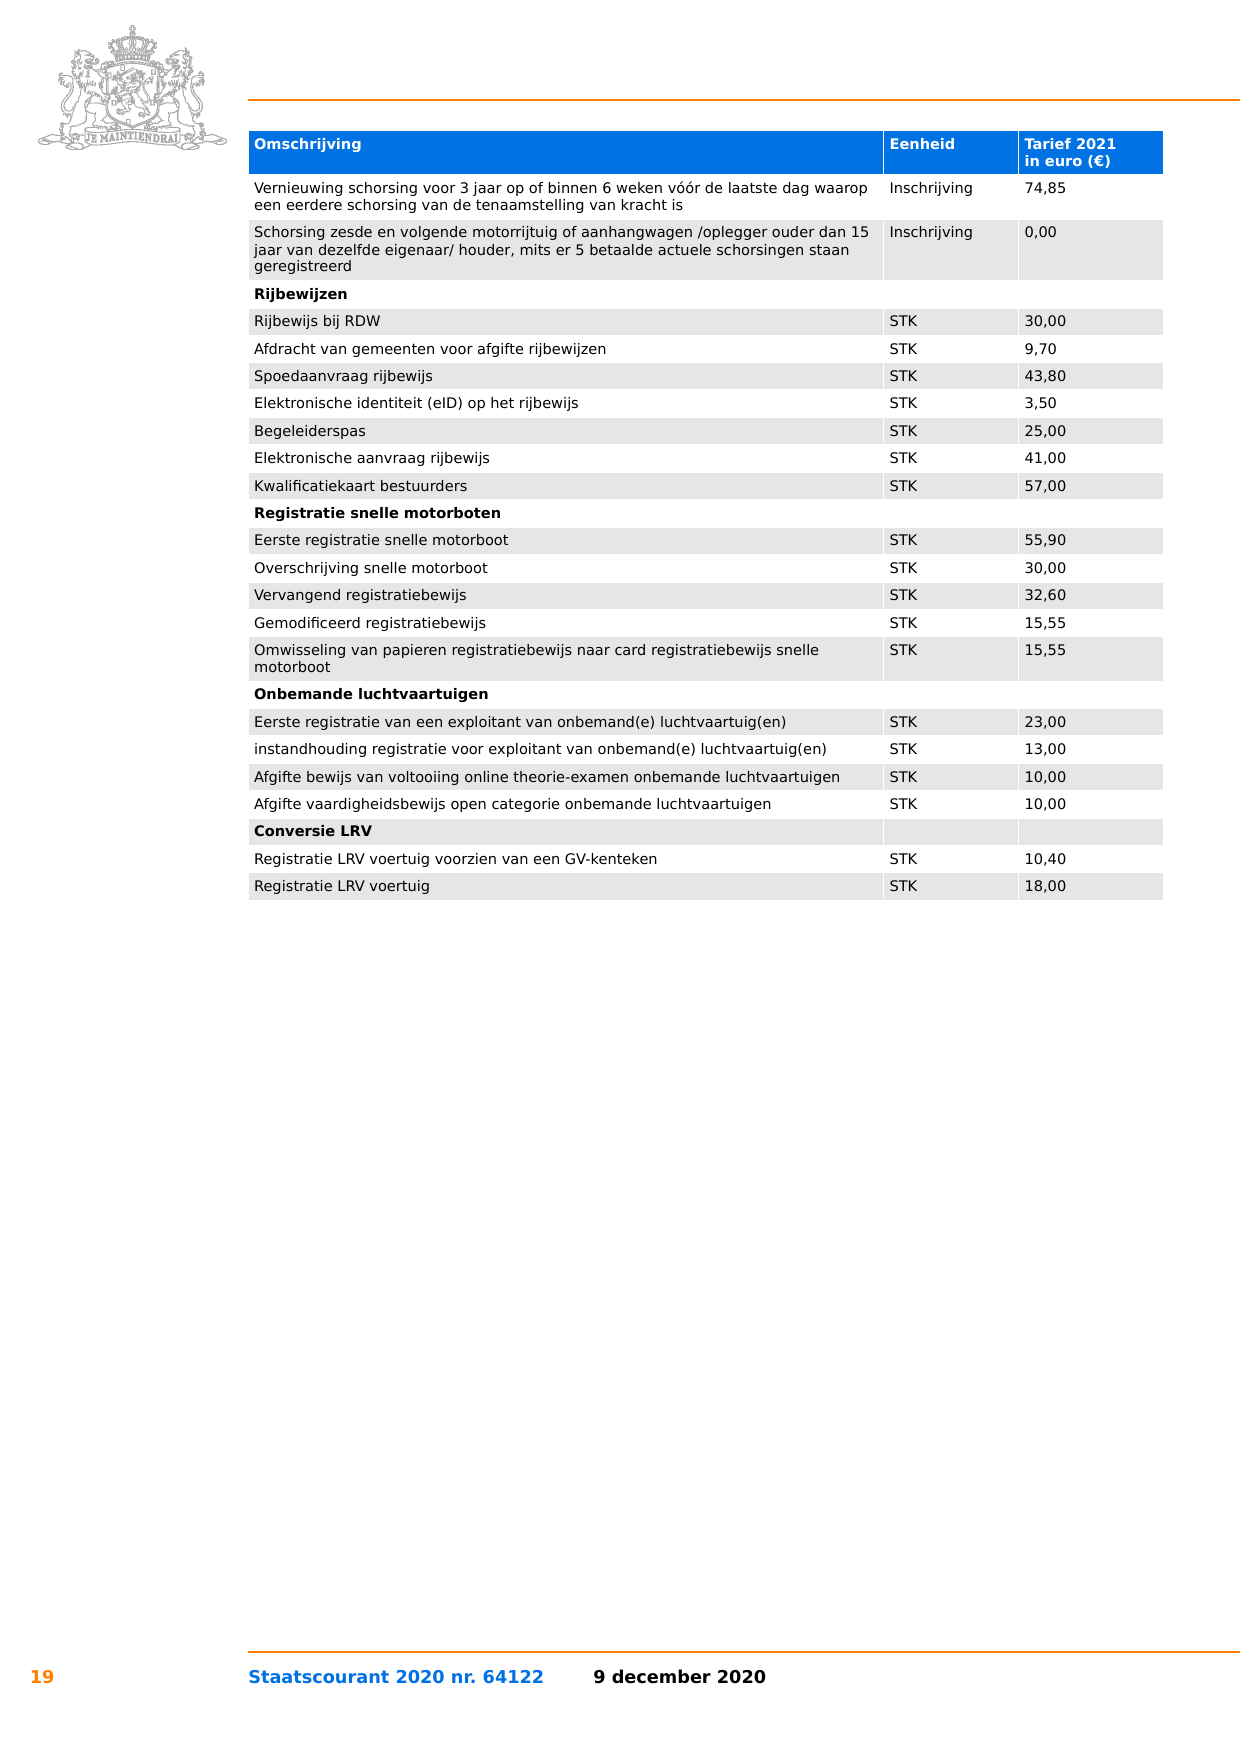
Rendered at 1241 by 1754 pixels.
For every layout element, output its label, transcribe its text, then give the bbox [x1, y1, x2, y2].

table_cell STK [884, 309, 1018, 335]
table_cell 3,50 [1019, 391, 1163, 417]
table_cell Afgifte bewijs van voltooiing online theorie-examen onbemande luchtvaartuigen [249, 764, 883, 790]
table_cell Conversie LRV [249, 819, 883, 845]
table_cell Spoedaanvraag rijbewijs [249, 363, 883, 389]
table_cell 74,85 [1019, 175, 1163, 219]
table_cell 10,00 [1019, 764, 1163, 790]
table_cell STK [884, 873, 1018, 900]
table_cell 0,00 [1019, 220, 1163, 280]
table_cell Registratie LRV voertuig voorzien van een GV-kenteken [249, 846, 883, 872]
table_cell [1019, 819, 1163, 845]
table_cell STK [884, 637, 1018, 681]
table_cell STK [884, 764, 1018, 790]
table_cell STK [884, 555, 1018, 581]
table_cell Rijbewijs bij RDW [249, 309, 883, 335]
table_cell Gemodificeerd registratiebewijs [249, 610, 883, 636]
table_cell Registratie LRV voertuig [249, 873, 883, 900]
table_cell 30,00 [1019, 555, 1163, 581]
table_cell 23,00 [1019, 709, 1163, 735]
table_cell Onbemande luchtvaartuigen [249, 682, 883, 708]
table_cell 15,55 [1019, 610, 1163, 636]
table_cell 10,40 [1019, 846, 1163, 872]
table_cell Vernieuwing schorsing voor 3 jaar op of binnen 6 weken vóór de laatste dag waarop een eerdere schorsing van de tenaamstelling van kracht is [249, 175, 883, 219]
table_cell Omwisseling van papieren registratiebewijs naar card registratiebewijs snelle motorboot [249, 637, 883, 681]
table_cell STK [884, 791, 1018, 817]
table_cell 57,00 [1019, 473, 1163, 499]
table_cell Schorsing zesde en volgende motorrijtuig of aanhangwagen /oplegger ouder dan 15 jaar van dezelfde eigenaar/ houder, mits er 5 betaalde actuele schorsingen staan geregistreerd [249, 220, 883, 280]
table_cell 10,00 [1019, 791, 1163, 817]
table_cell Inschrijving [884, 220, 1018, 280]
table_cell STK [884, 363, 1018, 389]
table_cell 13,00 [1019, 736, 1163, 763]
table_cell 9,70 [1019, 336, 1163, 362]
table_cell STK [884, 709, 1018, 735]
table_cell STK [884, 583, 1018, 609]
table_cell Registratie snelle motorboten [249, 500, 883, 527]
table_cell Rijbewijzen [249, 281, 883, 307]
table_cell Elektronische identiteit (eID) op het rijbewijs [249, 391, 883, 417]
table_cell 55,90 [1019, 528, 1163, 554]
table_cell Inschrijving [884, 175, 1018, 219]
table_header Omschrijving [249, 131, 883, 174]
table_cell STK [884, 846, 1018, 872]
table_cell STK [884, 528, 1018, 554]
table_cell Afdracht van gemeenten voor afgifte rijbewijzen [249, 336, 883, 362]
table_cell [1019, 682, 1163, 708]
table_cell Elektronische aanvraag rijbewijs [249, 445, 883, 472]
table_cell 32,60 [1019, 583, 1163, 609]
table_cell 25,00 [1019, 418, 1163, 444]
table_header Eenheid [884, 131, 1018, 174]
table_cell 15,55 [1019, 637, 1163, 681]
table_header Tarief 2021 in euro (€) [1019, 131, 1163, 174]
table_cell [884, 682, 1018, 708]
table_cell 43,80 [1019, 363, 1163, 389]
table_cell Vervangend registratiebewijs [249, 583, 883, 609]
table_cell Afgifte vaardigheidsbewijs open categorie onbemande luchtvaartuigen [249, 791, 883, 817]
picture [38, 25, 227, 150]
table_cell Eerste registratie snelle motorboot [249, 528, 883, 554]
table_cell STK [884, 445, 1018, 472]
table_cell [1019, 281, 1163, 307]
table_cell instandhouding registratie voor exploitant van onbemand(e) luchtvaartuig(en) [249, 736, 883, 763]
table_cell [884, 281, 1018, 307]
table_cell STK [884, 473, 1018, 499]
table_cell STK [884, 610, 1018, 636]
table_cell Begeleiderspas [249, 418, 883, 444]
table_cell 30,00 [1019, 309, 1163, 335]
table_cell STK [884, 418, 1018, 444]
table_cell Eerste registratie van een exploitant van onbemand(e) luchtvaartuig(en) [249, 709, 883, 735]
table_cell [884, 819, 1018, 845]
table_cell STK [884, 336, 1018, 362]
table_cell [1019, 500, 1163, 527]
table_cell STK [884, 391, 1018, 417]
table_cell 18,00 [1019, 873, 1163, 900]
table_cell [884, 500, 1018, 527]
table_cell 41,00 [1019, 445, 1163, 472]
table_cell STK [884, 736, 1018, 763]
table_cell Kwalificatiekaart bestuurders [249, 473, 883, 499]
table_cell Overschrijving snelle motorboot [249, 555, 883, 581]
